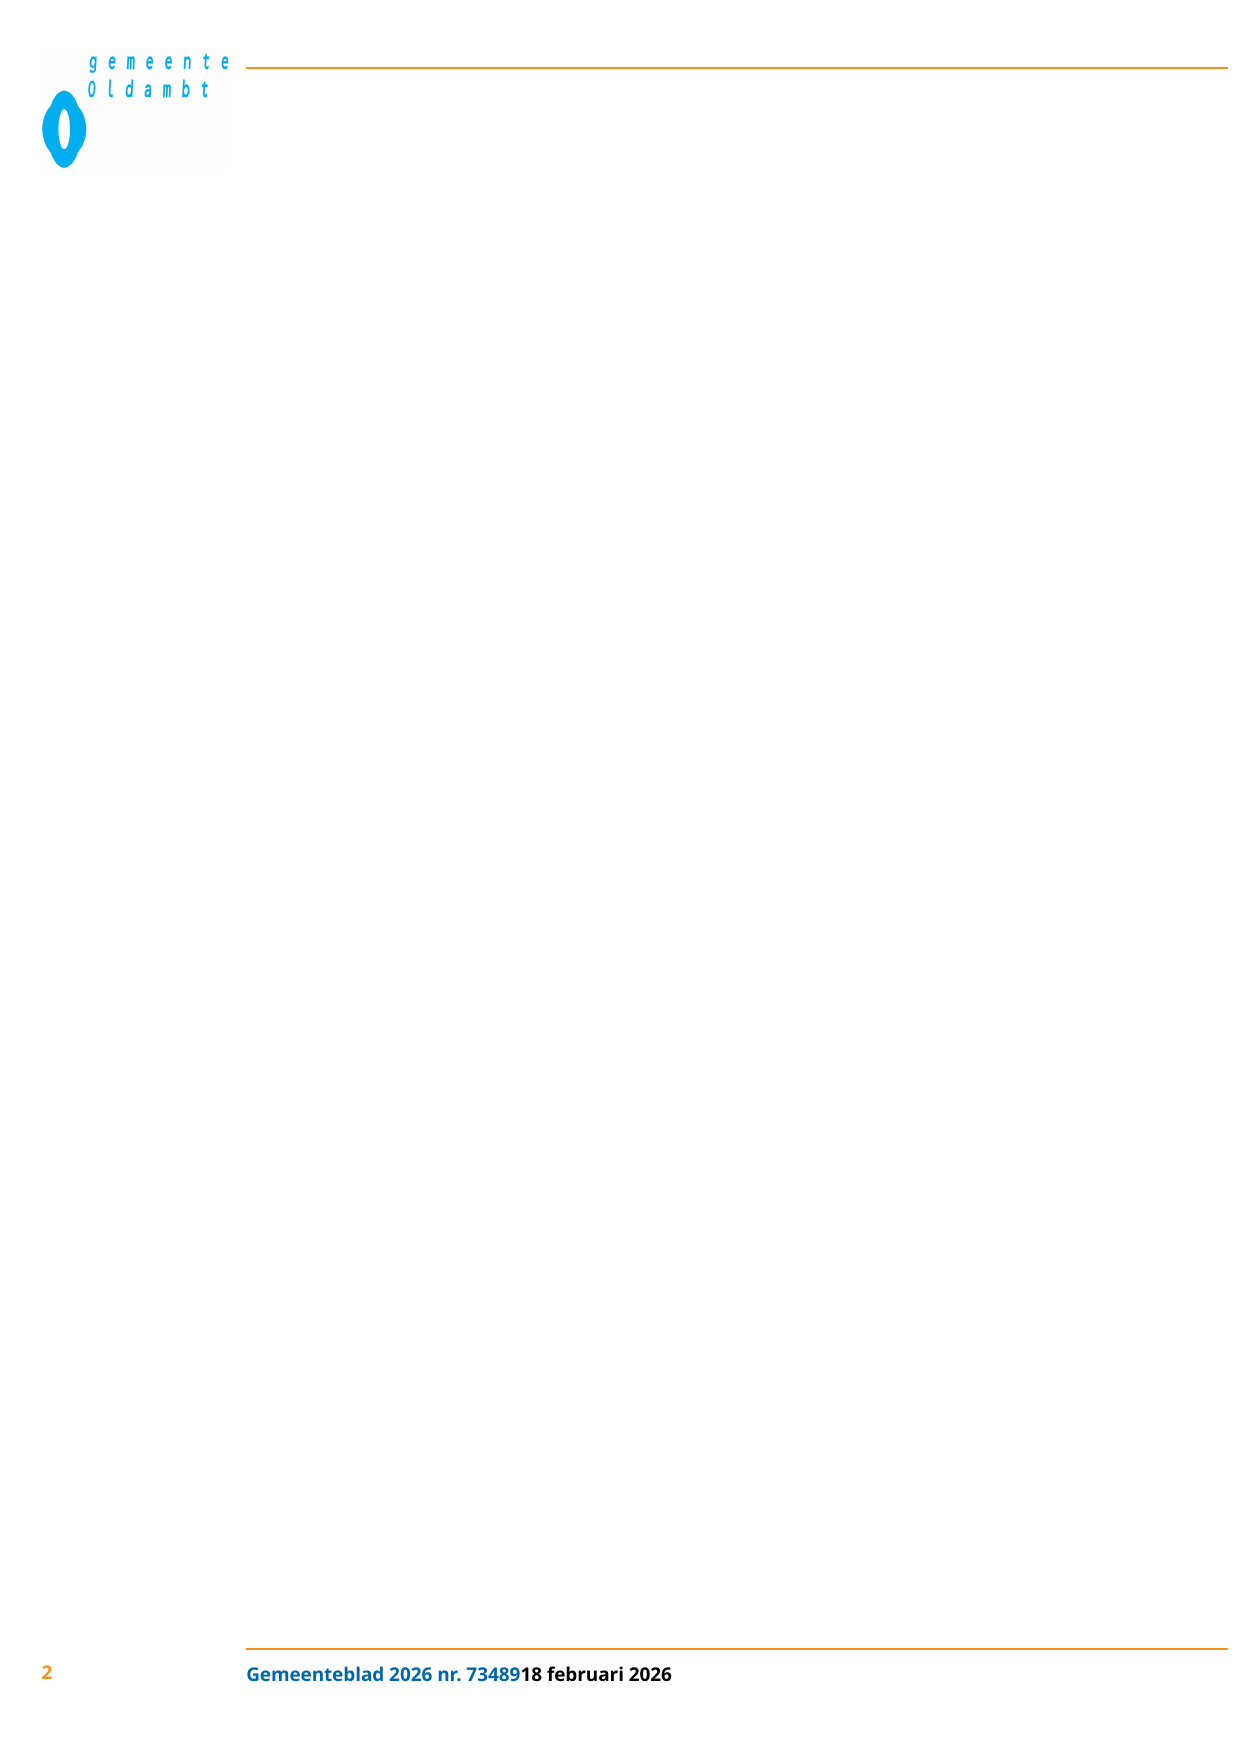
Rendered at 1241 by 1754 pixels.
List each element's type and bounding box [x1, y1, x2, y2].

picture [41, 47, 231, 172]
